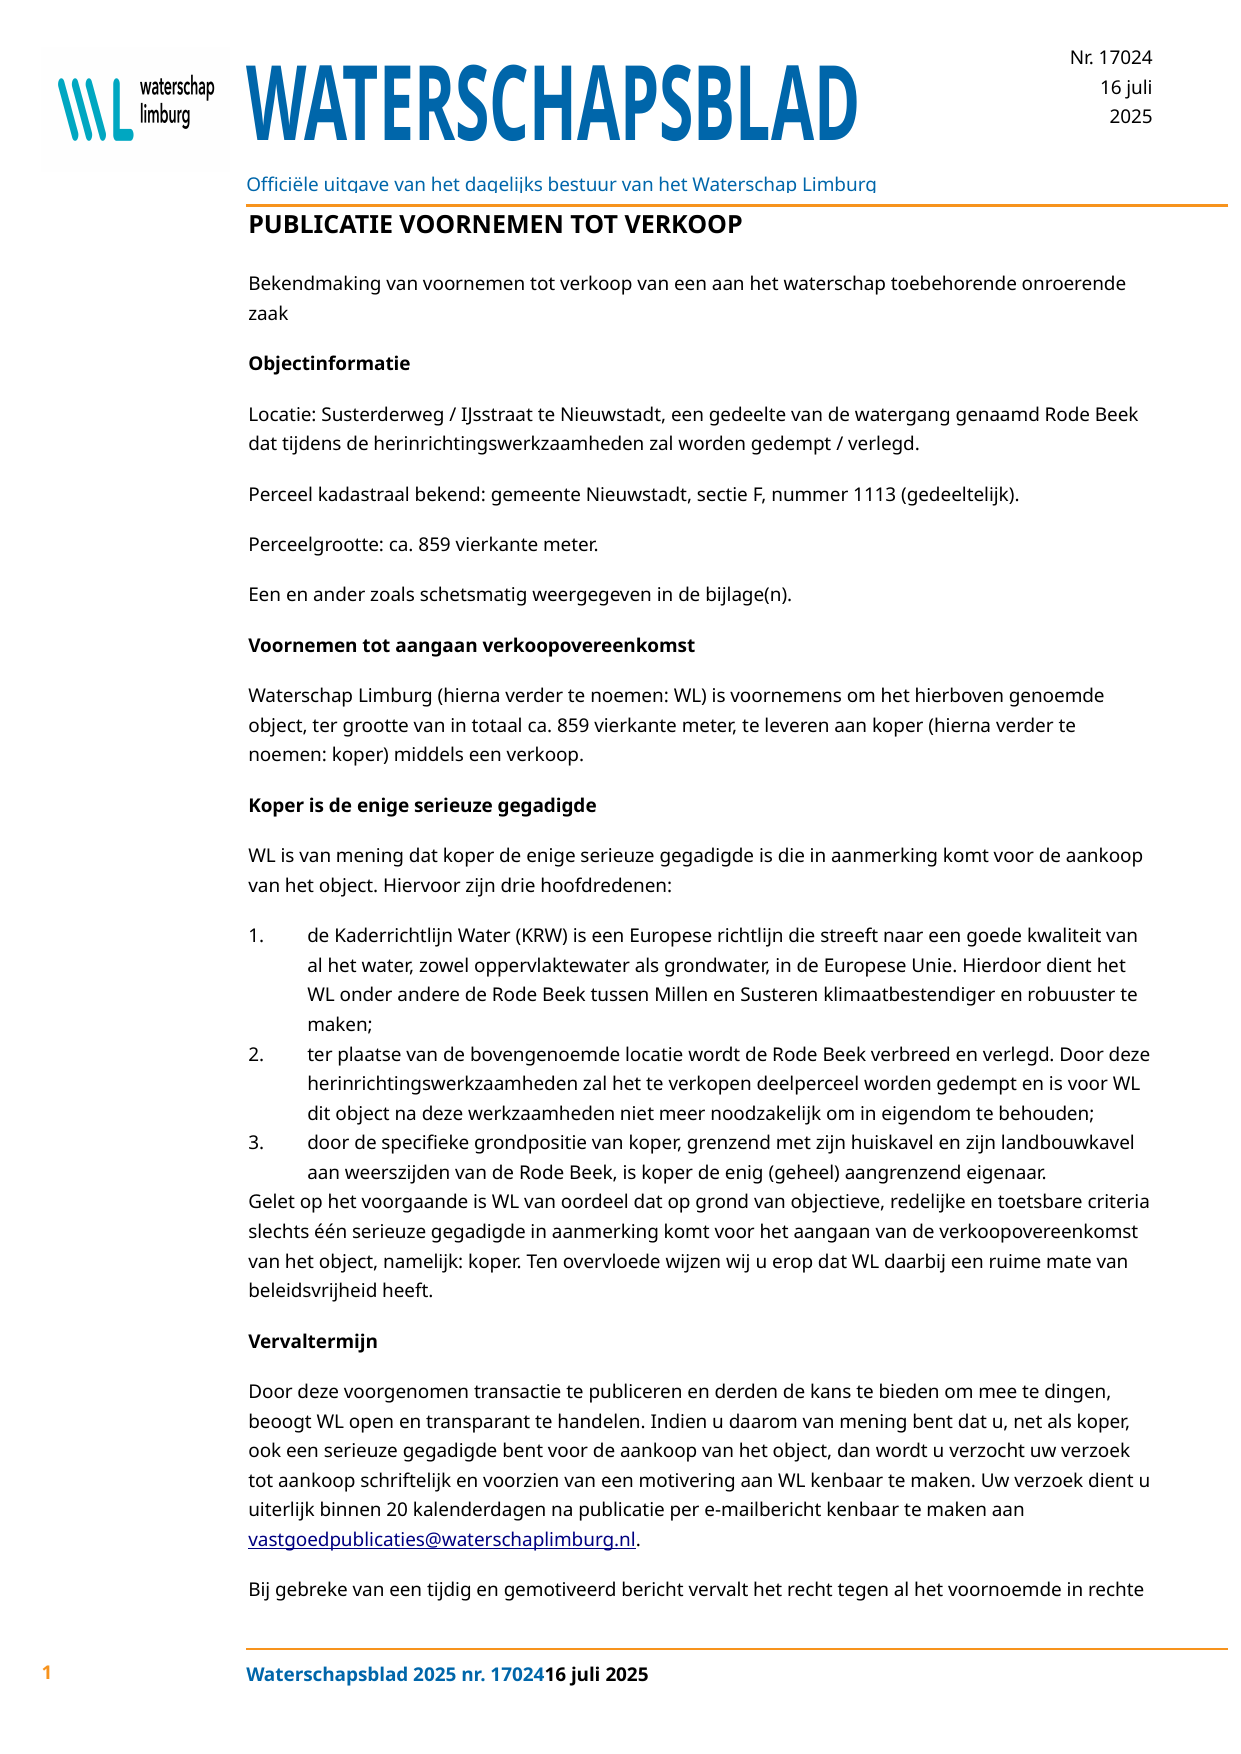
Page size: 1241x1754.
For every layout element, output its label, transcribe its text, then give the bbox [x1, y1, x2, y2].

text Perceelgrootte: ca. 859 vierkante meter. [248, 531, 1152, 557]
text Door deze voorgenomen transactie te publiceren en derden de kans te bieden om mee te dingen, beoogt WL open en transparant te handelen. Indien u daarom van mening bent dat u, net als koper, ook een serieuze gegadigde bent voor de aankoop van het object, dan wordt u verzocht uw verzoek tot aankoop schriftelijk en voorzien van een motivering aan WL kenbaar te maken. Uw verzoek dient u uiterlijk binnen 20 kalenderdagen na publicatie per e-mailbericht kenbaar te maken aan vastgoedpublicaties@waterschaplimburg.nl. [248, 1378, 1152, 1552]
text Bij gebreke van een tijdig en gemotiveerd bericht vervalt het recht tegen al het voornoemde in rechte [248, 1577, 1152, 1602]
text PUBLICATIE VOORNEMEN TOT VERKOOP [248, 207, 1152, 241]
text WL is van mening dat koper de enige serieuze gegadigde is die in aanmerking komt voor de aankoop van het object. Hiervoor zijn drie hoofdredenen: [248, 842, 1152, 898]
picture [41, 47, 231, 172]
text Waterschap Limburg (hierna verder te noemen: WL) is voornemens om het hierboven genoemde object, ter grootte van in totaal ca. 859 vierkante meter, te leveren aan koper (hierna verder te noemen: koper) middels een verkoop. [248, 682, 1152, 767]
text Koper is de enige serieuze gegadigde [248, 792, 1152, 818]
text Vervaltermijn [248, 1328, 1152, 1353]
text Voornemen tot aangaan verkoopovereenkomst [248, 632, 1152, 658]
text Locatie: Susterderweg / IJsstraat te Nieuwstadt, een gedeelte van de watergang genaamd Rode Beek dat tijdens de herinrichtingswerkzaamheden zal worden gedempt / verlegd. [248, 401, 1152, 456]
text Perceel kadastraal bekend: gemeente Nieuwstadt, sectie F, nummer 1113 (gedeeltelijk). [248, 481, 1152, 506]
list ter plaatse van de bovengenoemde locatie wordt de Rode Beek verbreed en verlegd. Door deze herinrichtingswerkzaamheden zal het te verkopen deelperceel worden gedempt en is voor WL dit object na deze werkzaamheden niet meer noodzakelijk om in eigendom te behouden; [248, 1041, 1152, 1126]
text Een en ander zoals schetsmatig weergegeven in de bijlage(n). [248, 582, 1152, 607]
text Objectinformatie [248, 350, 1152, 376]
list door de specifieke grondpositie van koper, grenzend met zijn huiskavel en zijn landbouwkavel aan weerszijden van de Rode Beek, is koper de enig (geheel) aangrenzend eigenaar. [248, 1129, 1152, 1185]
text Bekendmaking van voornemen tot verkoop van een aan het waterschap toebehorende onroerende zaak [248, 270, 1152, 326]
list de Kaderrichtlijn Water (KRW) is een Europese richtlijn die streeft naar een goede kwaliteit van al het water, zowel oppervlaktewater als grondwater, in de Europese Unie. Hierdoor dient het WL onder andere de Rode Beek tussen Millen en Susteren klimaatbestendiger en robuuster te maken; [248, 922, 1152, 1037]
text Gelet op het voorgaande is WL van oordeel dat op grond van objectieve, redelijke en toetsbare criteria slechts één serieuze gegadigde in aanmerking komt voor het aangaan van de verkoopovereenkomst van het object, namelijk: koper. Ten overvloede wijzen wij u erop dat WL daarbij een ruime mate van beleidsvrijheid heeft. [248, 1189, 1152, 1303]
